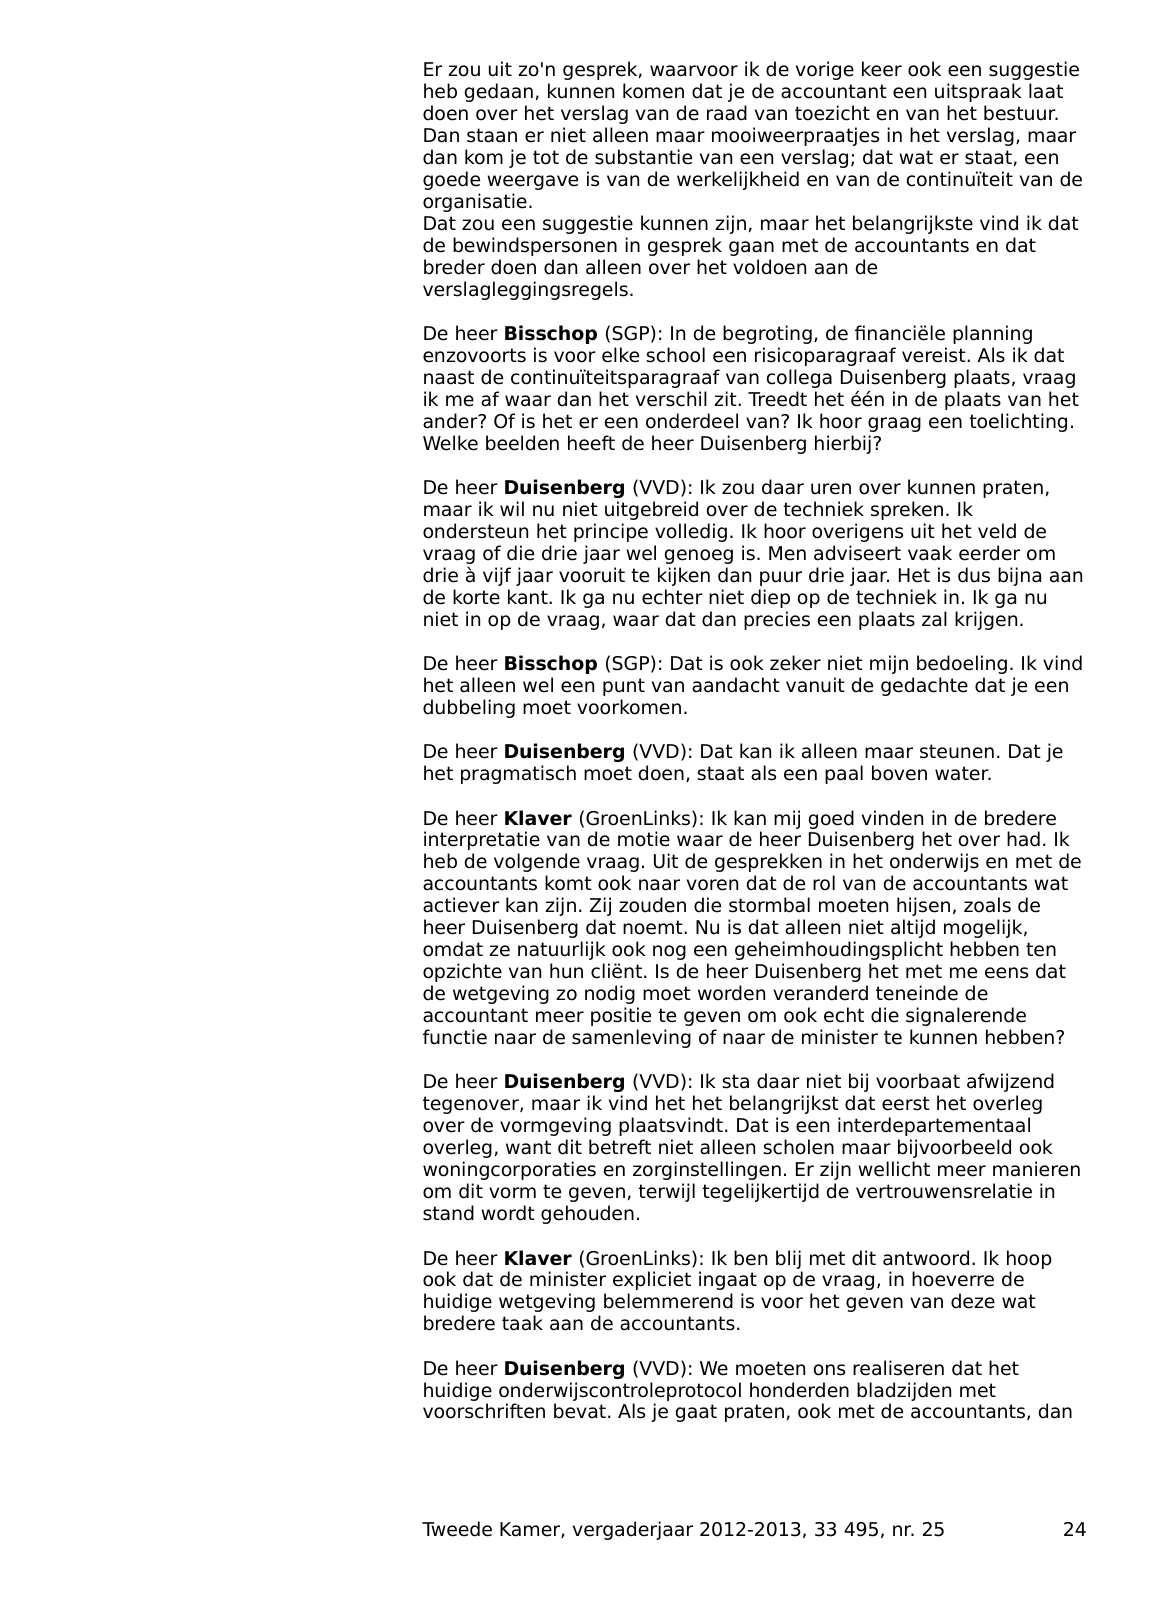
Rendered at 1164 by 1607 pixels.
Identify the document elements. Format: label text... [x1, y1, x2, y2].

text De heer Duisenberg (VVD): Dat kan ik alleen maar steunen. Dat je het pragmatisch moet doen, staat als een paal boven water. [422, 741, 1087, 785]
text De heer Duisenberg (VVD): Ik sta daar niet bij voorbaat afwijzend tegenover, maar ik vind het het belangrijkst dat eerst het overleg over de vormgeving plaatsvindt. Dat is een interdepartementaal overleg, want dit betreft niet alleen scholen maar bijvoorbeeld ook woningcorporaties en zorginstellingen. Er zijn wellicht meer manieren om dit vorm te geven, terwijl tegelijkertijd de vertrouwensrelatie in stand wordt gehouden. [422, 1071, 1087, 1225]
text De heer Duisenberg (VVD): We moeten ons realiseren dat het huidige onderwijscontroleprotocol honderden bladzijden met voorschriften bevat. Als je gaat praten, ook met de accountants, dan [422, 1357, 1087, 1423]
text De heer Duisenberg (VVD): Ik zou daar uren over kunnen praten, maar ik wil nu niet uitgebreid over de techniek spreken. Ik ondersteun het principe volledig. Ik hoor overigens uit het veld de vraag of die drie jaar wel genoeg is. Men adviseert vaak eerder om drie à vijf jaar vooruit te kijken dan puur drie jaar. Het is dus bijna aan de korte kant. Ik ga nu echter niet diep op de techniek in. Ik ga nu niet in op de vraag, waar dat dan precies een plaats zal krijgen. [422, 477, 1087, 631]
text Dat zou een suggestie kunnen zijn, maar het belangrijkste vind ik dat de bewindspersonen in gesprek gaan met de accountants en dat breder doen dan alleen over het voldoen aan de verslagleggingsregels. [422, 213, 1087, 301]
text De heer Bisschop (SGP): In de begroting, de financiële planning enzovoorts is voor elke school een risicoparagraaf vereist. Als ik dat naast de continuïteitsparagraaf van collega Duisenberg plaats, vraag ik me af waar dan het verschil zit. Treedt het één in de plaats van het ander? Of is het er een onderdeel van? Ik hoor graag een toelichting. Welke beelden heeft de heer Duisenberg hierbij? [422, 323, 1087, 455]
text De heer Bisschop (SGP): Dat is ook zeker niet mijn bedoeling. Ik vind het alleen wel een punt van aandacht vanuit de gedachte dat je een dubbeling moet voorkomen. [422, 653, 1087, 719]
text Er zou uit zo'n gesprek, waarvoor ik de vorige keer ook een suggestie heb gedaan, kunnen komen dat je de accountant een uitspraak laat doen over het verslag van de raad van toezicht en van het bestuur. Dan staan er niet alleen maar mooiweerpraatjes in het verslag, maar dan kom je tot de substantie van een verslag; dat wat er staat, een goede weergave is van de werkelijkheid en van de continuïteit van de organisatie. [422, 59, 1087, 213]
text De heer Klaver (GroenLinks): Ik kan mij goed vinden in de bredere interpretatie van de motie waar de heer Duisenberg het over had. Ik heb de volgende vraag. Uit de gesprekken in het onderwijs en met de accountants komt ook naar voren dat de rol van de accountants wat actiever kan zijn. Zij zouden die stormbal moeten hijsen, zoals de heer Duisenberg dat noemt. Nu is dat alleen niet altijd mogelijk, omdat ze natuurlijk ook nog een geheimhoudingsplicht hebben ten opzichte van hun cliënt. Is de heer Duisenberg het met me eens dat de wetgeving zo nodig moet worden veranderd teneinde de accountant meer positie te geven om ook echt die signalerende functie naar de samenleving of naar de minister te kunnen hebben? [422, 807, 1087, 1049]
text De heer Klaver (GroenLinks): Ik ben blij met dit antwoord. Ik hoop ook dat de minister expliciet ingaat op de vraag, in hoeverre de huidige wetgeving belemmerend is voor het geven van deze wat bredere taak aan de accountants. [422, 1247, 1087, 1335]
